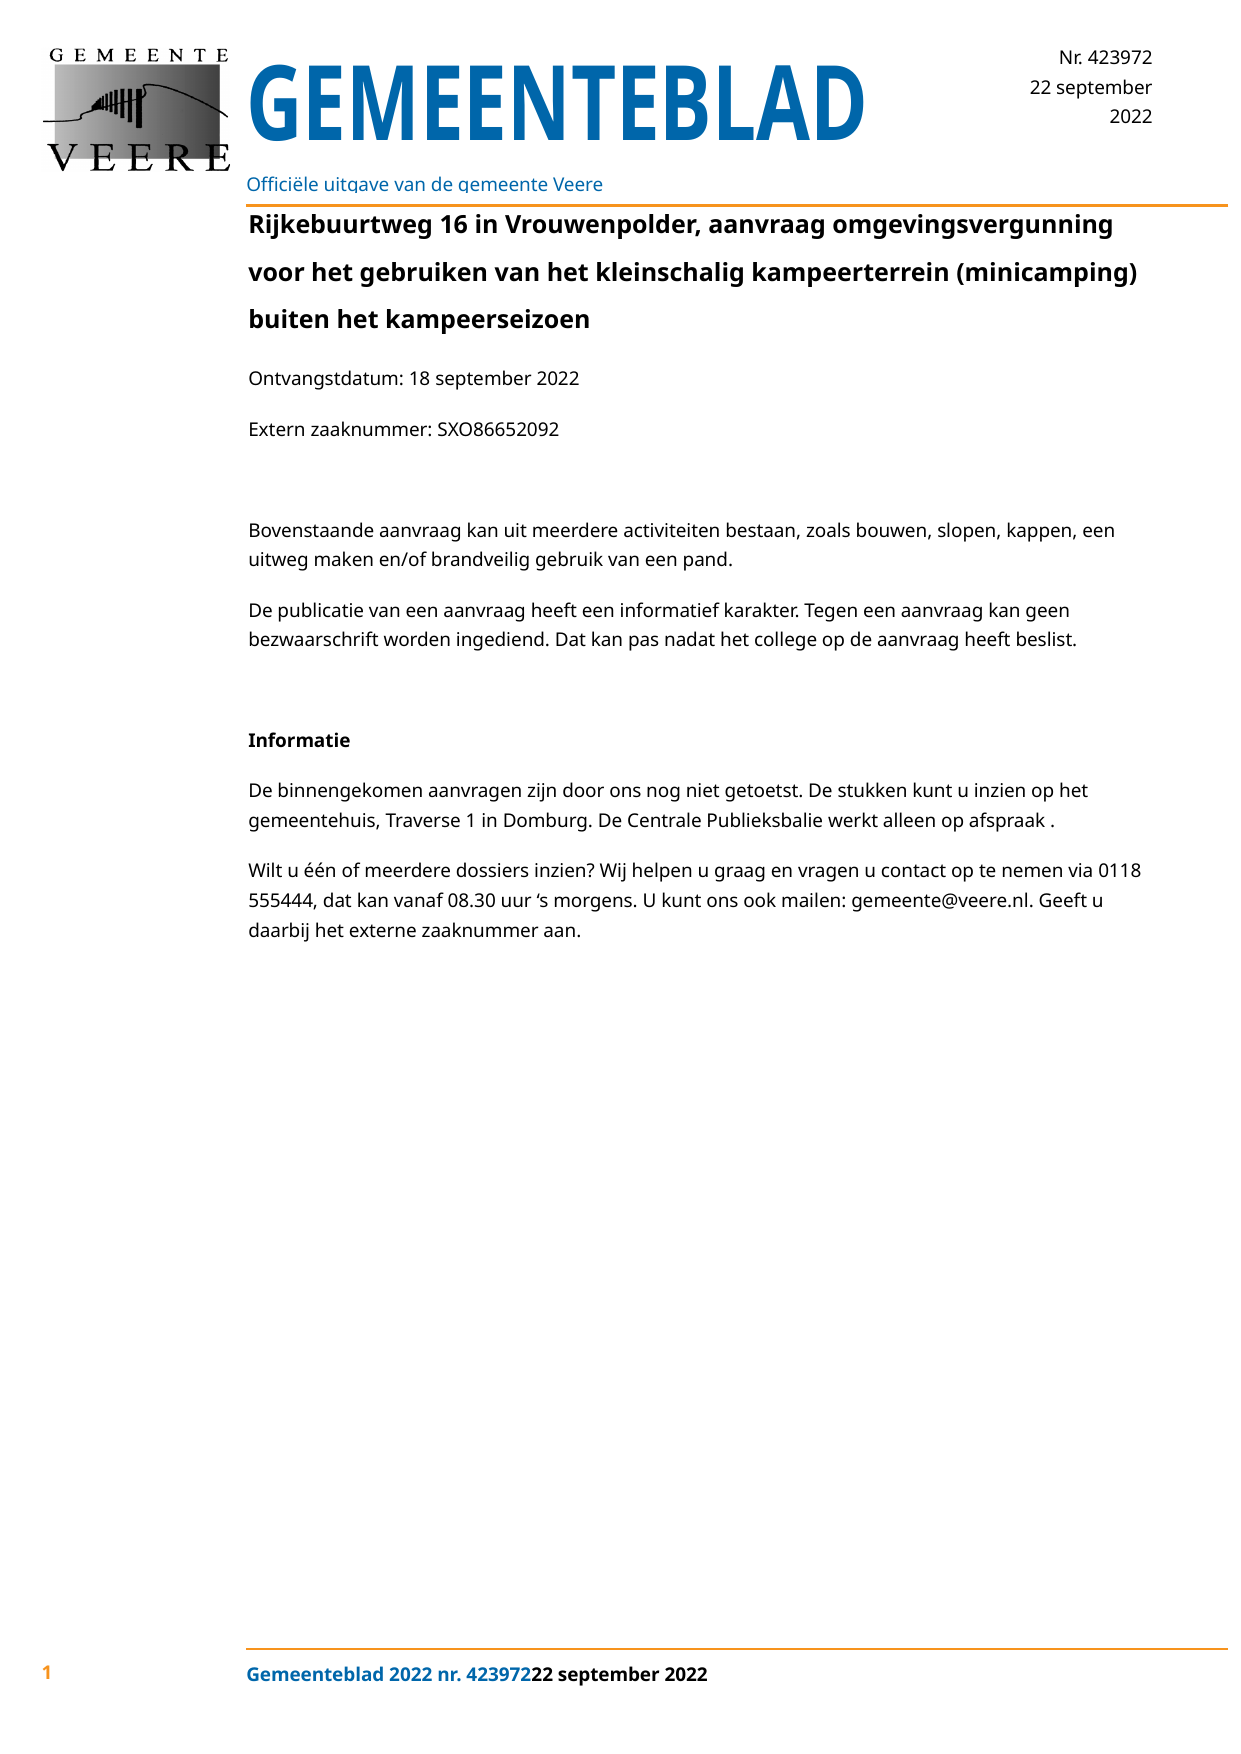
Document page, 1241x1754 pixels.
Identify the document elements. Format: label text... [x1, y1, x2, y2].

picture [41, 47, 231, 172]
text De binnengekomen aanvragen zijn door ons nog niet getoetst. De stukken kunt u inzien op het gemeentehuis, Traverse 1 in Domburg. De Centrale Publieksbalie werkt alleen op afspraak . [248, 778, 1152, 833]
text Bovenstaande aanvraag kan uit meerdere activiteiten bestaan, zoals bouwen, slopen, kappen, een uitweg maken en/of brandveilig gebruik van een pand. [248, 517, 1152, 572]
text Informatie [248, 727, 1152, 753]
text Ontvangstdatum: 18 september 2022 [248, 366, 1152, 391]
text Extern zaaknummer: SXO86652092 [248, 416, 1152, 442]
text Rijkebuurtweg 16 in Vrouwenpolder, aanvraag omgevingsvergunning voor het gebruiken van het kleinschalig kampeerterrein (minicamping) buiten het kampeerseizoen [248, 207, 1152, 336]
text De publicatie van een aanvraag heeft een informatief karakter. Tegen een aanvraag kan geen bezwaarschrift worden ingediend. Dat kan pas nadat het college op de aanvraag heeft beslist. [248, 597, 1152, 652]
text Wilt u één of meerdere dossiers inzien? Wij helpen u graag en vragen u contact op te nemen via 0118 555444, dat kan vanaf 08.30 uur ‘s morgens. U kunt ons ook mailen: gemeente@veere.nl. Geeft u daarbij het externe zaaknummer aan. [248, 858, 1152, 942]
